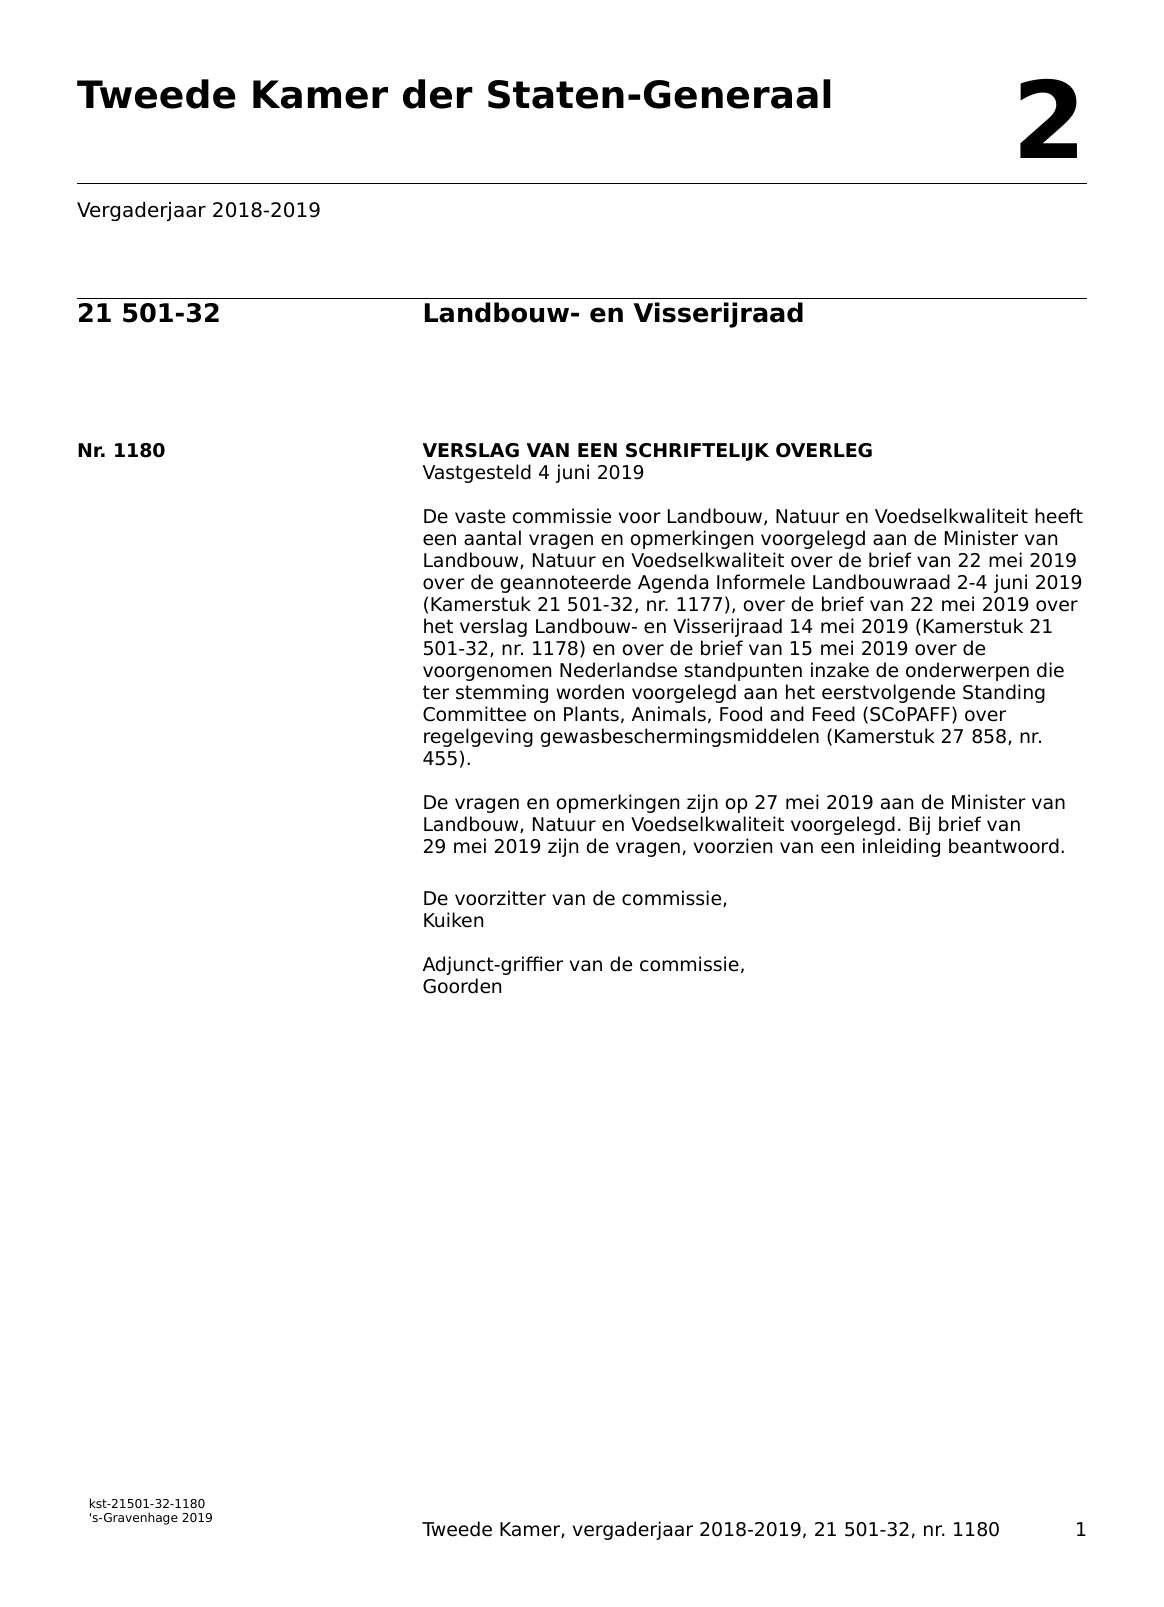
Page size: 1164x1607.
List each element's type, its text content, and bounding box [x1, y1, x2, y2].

text 's-Gravenhage 2019 [88, 1511, 323, 1525]
text Vastgesteld 4 juni 2019 [422, 462, 1087, 484]
text De voorzitter van de commissie, Kuiken [422, 888, 1087, 932]
subtitle Nr. 1180 VERSLAG VAN EEN SCHRIFTELIJK OVERLEG [77, 440, 1087, 462]
text De vaste commissie voor Landbouw, Natuur en Voedselkwaliteit heeft een aantal vragen en opmerkingen voorgelegd aan de Minister van Landbouw, Natuur en Voedselkwaliteit over de brief van 22 mei 2019 over de geannoteerde Agenda Informele Landbouwraad 2-4 juni 2019 (Kamerstuk 21 501-32, nr. 1177), over de brief van 22 mei 2019 over het verslag Landbouw- en Visserijraad 14 mei 2019 (Kamerstuk 21 501-32, nr. 1178) en over de brief van 15 mei 2019 over de voorgenomen Nederlandse standpunten inzake de onderwerpen die ter stemming worden voorgelegd aan het eerstvolgende Standing Committee on Plants, Animals, Food and Feed (SCoPAFF) over regelgeving gewasbeschermingsmiddelen (Kamerstuk 27 858, nr. 455). [422, 506, 1087, 769]
table_header 2 [886, 59, 1087, 183]
text kst-21501-32-1180 [88, 1497, 323, 1511]
table_cell Vergaderjaar 2018-2019 [77, 184, 1087, 298]
subtitle 21 501-32 Landbouw- en Visserijraad [77, 299, 1087, 329]
text De vragen en opmerkingen zijn op 27 mei 2019 aan de Minister van Landbouw, Natuur en Voedselkwaliteit voorgelegd. Bij brief van 29 mei 2019 zijn de vragen, voorzien van een inleiding beantwoord. [422, 792, 1087, 858]
text Adjunct-griffier van de commissie, Goorden [422, 954, 1087, 998]
table_header Tweede Kamer der Staten-Generaal [77, 59, 886, 183]
